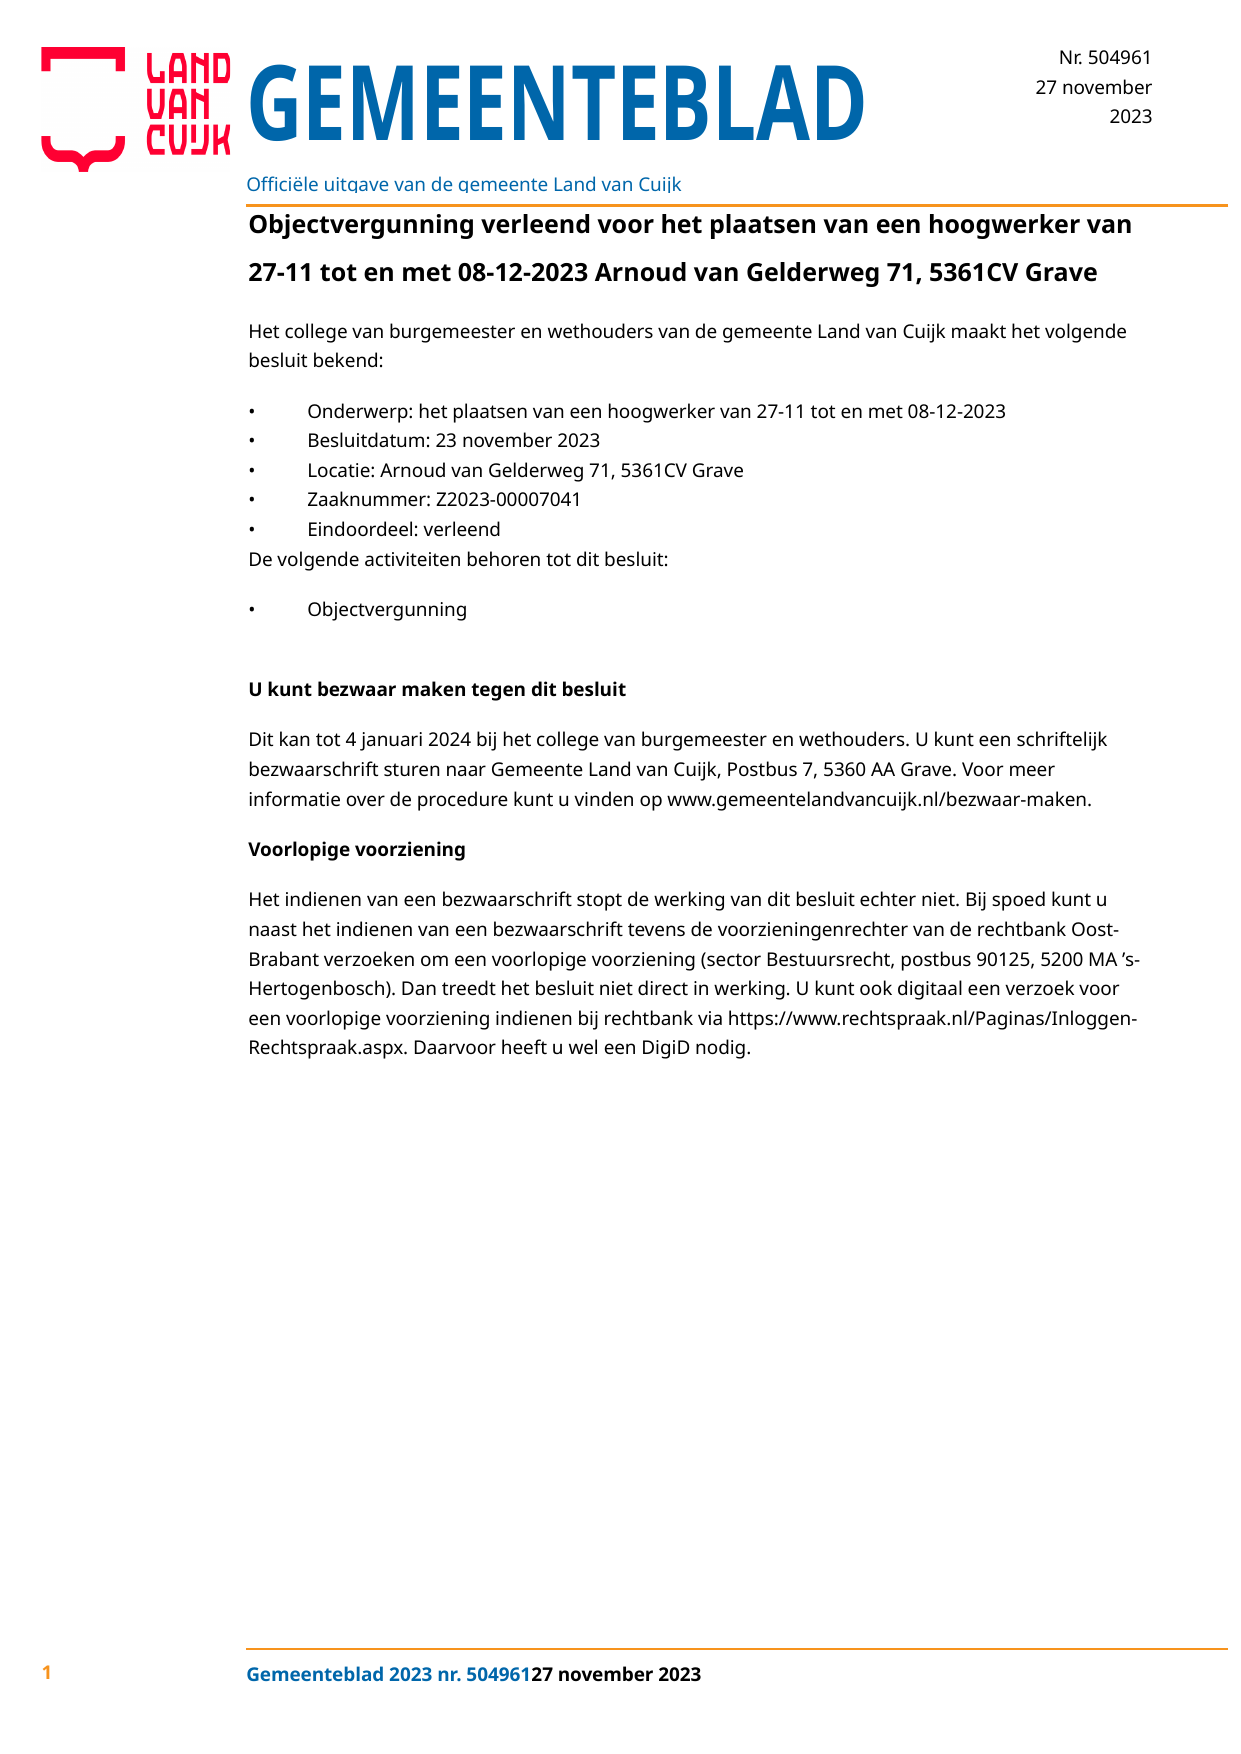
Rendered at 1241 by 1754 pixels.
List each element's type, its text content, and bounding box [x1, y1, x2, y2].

text Objectvergunning verleend voor het plaatsen van een hoogwerker van 27-11 tot en met 08-12-2023 Arnoud van Gelderweg 71, 5361CV Grave [248, 207, 1152, 288]
list Onderwerp: het plaatsen van een hoogwerker van 27-11 tot en met 08-12-2023 [248, 398, 1152, 424]
list Eindoordeel: verleend [248, 516, 1152, 542]
text Het college van burgemeester en wethouders van de gemeente Land van Cuijk maakt het volgende besluit bekend: [248, 318, 1152, 373]
list Besluitdatum: 23 november 2023 [248, 427, 1152, 453]
text Dit kan tot 4 januari 2024 bij het college van burgemeester en wethouders. U kunt een schriftelijk bezwaarschrift sturen naar Gemeente Land van Cuijk, Postbus 7, 5360 AA Grave. Voor meer informatie over de procedure kunt u vinden op www.gemeentelandvancuijk.nl/bezwaar-maken. [248, 727, 1152, 812]
list Zaaknummer: Z2023-00007041 [248, 487, 1152, 512]
list Locatie: Arnoud van Gelderweg 71, 5361CV Grave [248, 457, 1152, 483]
text Voorlopige voorziening [248, 836, 1152, 862]
text U kunt bezwaar maken tegen dit besluit [248, 676, 1152, 702]
text De volgende activiteiten behoren tot dit besluit: [248, 546, 1152, 572]
text Het indienen van een bezwaarschrift stopt de werking van dit besluit echter niet. Bij spoed kunt u naast het indienen van een bezwaarschrift tevens de voorzieningenrechter van de rechtbank Oost-Brabant verzoeken om een voorlopige voorziening (sector Bestuursrecht, postbus 90125, 5200 MA ’s-Hertogenbosch). Dan treedt het besluit niet direct in werking. U kunt ook digitaal een verzoek voor een voorlopige voorziening indienen bij rechtbank via https://www.rechtspraak.nl/Paginas/Inloggen-Rechtspraak.aspx. Daarvoor heeft u wel een DigiD nodig. [248, 887, 1152, 1060]
picture [41, 47, 231, 172]
list Objectvergunning [248, 596, 1152, 622]
